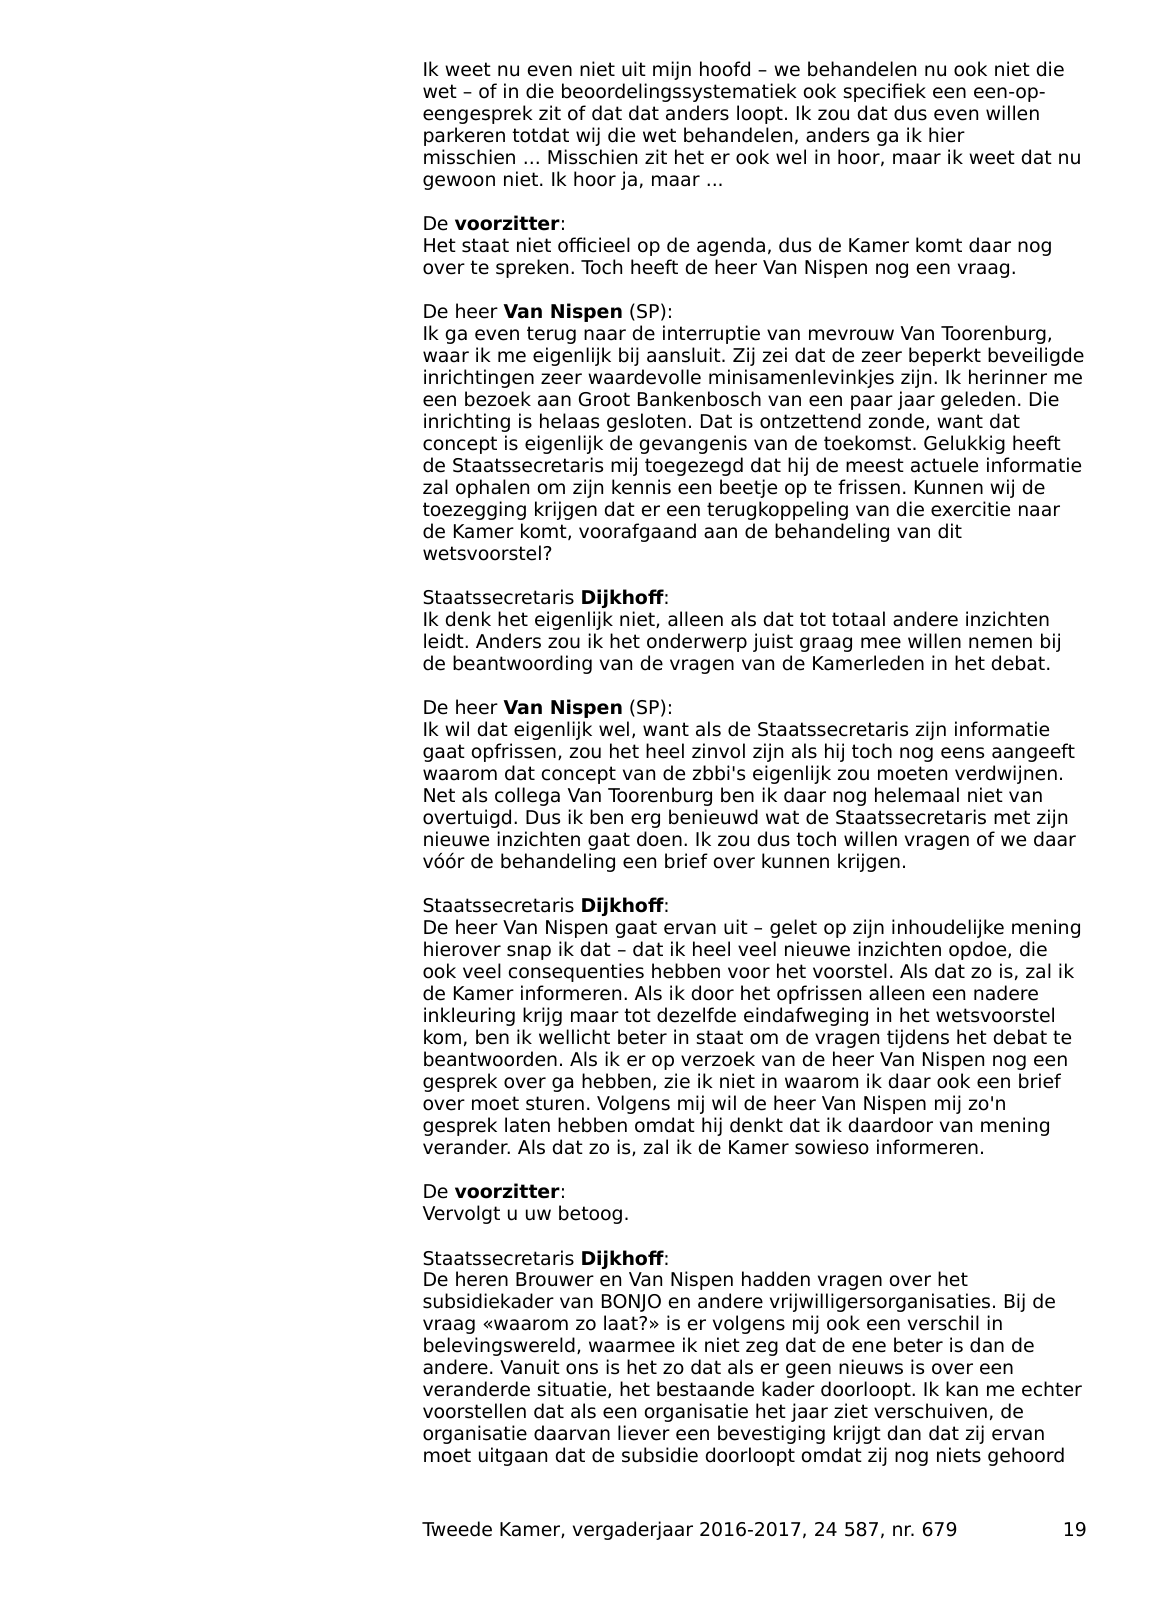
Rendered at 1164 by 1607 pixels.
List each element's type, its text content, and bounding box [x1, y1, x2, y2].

text De heer Van Nispen (SP): [422, 301, 1087, 323]
text Ik wil dat eigenlijk wel, want als de Staatssecretaris zijn informatie gaat opfrissen, zou het heel zinvol zijn als hij toch nog eens aangeeft waarom dat concept van de zbbi's eigenlijk zou moeten verdwijnen. Net als collega Van Toorenburg ben ik daar nog helemaal niet van overtuigd. Dus ik ben erg benieuwd wat de Staatssecretaris met zijn nieuwe inzichten gaat doen. Ik zou dus toch willen vragen of we daar vóór de behandeling een brief over kunnen krijgen. [422, 719, 1087, 873]
text De voorzitter: [422, 213, 1087, 235]
text De voorzitter: [422, 1181, 1087, 1203]
text De heer Van Nispen gaat ervan uit – gelet op zijn inhoudelijke mening hierover snap ik dat – dat ik heel veel nieuwe inzichten opdoe, die ook veel consequenties hebben voor het voorstel. Als dat zo is, zal ik de Kamer informeren. Als ik door het opfrissen alleen een nadere inkleuring krijg maar tot dezelfde eindafweging in het wetsvoorstel kom, ben ik wellicht beter in staat om de vragen tijdens het debat te beantwoorden. Als ik er op verzoek van de heer Van Nispen nog een gesprek over ga hebben, zie ik niet in waarom ik daar ook een brief over moet sturen. Volgens mij wil de heer Van Nispen mij zo'n gesprek laten hebben omdat hij denkt dat ik daardoor van mening verander. Als dat zo is, zal ik de Kamer sowieso informeren. [422, 917, 1087, 1159]
text Ik weet nu even niet uit mijn hoofd – we behandelen nu ook niet die wet – of in die beoordelingssystematiek ook specifiek een een-op-eengesprek zit of dat dat anders loopt. Ik zou dat dus even willen parkeren totdat wij die wet behandelen, anders ga ik hier misschien ... Misschien zit het er ook wel in hoor, maar ik weet dat nu gewoon niet. Ik hoor ja, maar ... [422, 59, 1087, 191]
text De heren Brouwer en Van Nispen hadden vragen over het subsidiekader van BONJO en andere vrijwilligersorganisaties. Bij de vraag «waarom zo laat?» is er volgens mij ook een verschil in belevingswereld, waarmee ik niet zeg dat de ene beter is dan de andere. Vanuit ons is het zo dat als er geen nieuws is over een veranderde situatie, het bestaande kader doorloopt. Ik kan me echter voorstellen dat als een organisatie het jaar ziet verschuiven, de organisatie daarvan liever een bevestiging krijgt dan dat zij ervan moet uitgaan dat de subsidie doorloopt omdat zij nog niets gehoord [422, 1269, 1087, 1467]
text Staatssecretaris Dijkhoff: [422, 1247, 1087, 1269]
text De heer Van Nispen (SP): [422, 697, 1087, 719]
text Ik ga even terug naar de interruptie van mevrouw Van Toorenburg, waar ik me eigenlijk bij aansluit. Zij zei dat de zeer beperkt beveiligde inrichtingen zeer waardevolle minisamenlevinkjes zijn. Ik herinner me een bezoek aan Groot Bankenbosch van een paar jaar geleden. Die inrichting is helaas gesloten. Dat is ontzettend zonde, want dat concept is eigenlijk de gevangenis van de toekomst. Gelukkig heeft de Staatssecretaris mij toegezegd dat hij de meest actuele informatie zal ophalen om zijn kennis een beetje op te frissen. Kunnen wij de toezegging krijgen dat er een terugkoppeling van die exercitie naar de Kamer komt, voorafgaand aan de behandeling van dit wetsvoorstel? [422, 323, 1087, 565]
text Het staat niet officieel op de agenda, dus de Kamer komt daar nog over te spreken. Toch heeft de heer Van Nispen nog een vraag. [422, 235, 1087, 279]
text Staatssecretaris Dijkhoff: [422, 895, 1087, 917]
text Staatssecretaris Dijkhoff: [422, 587, 1087, 609]
text Ik denk het eigenlijk niet, alleen als dat tot totaal andere inzichten leidt. Anders zou ik het onderwerp juist graag mee willen nemen bij de beantwoording van de vragen van de Kamerleden in het debat. [422, 609, 1087, 675]
text Vervolgt u uw betoog. [422, 1203, 1087, 1225]
